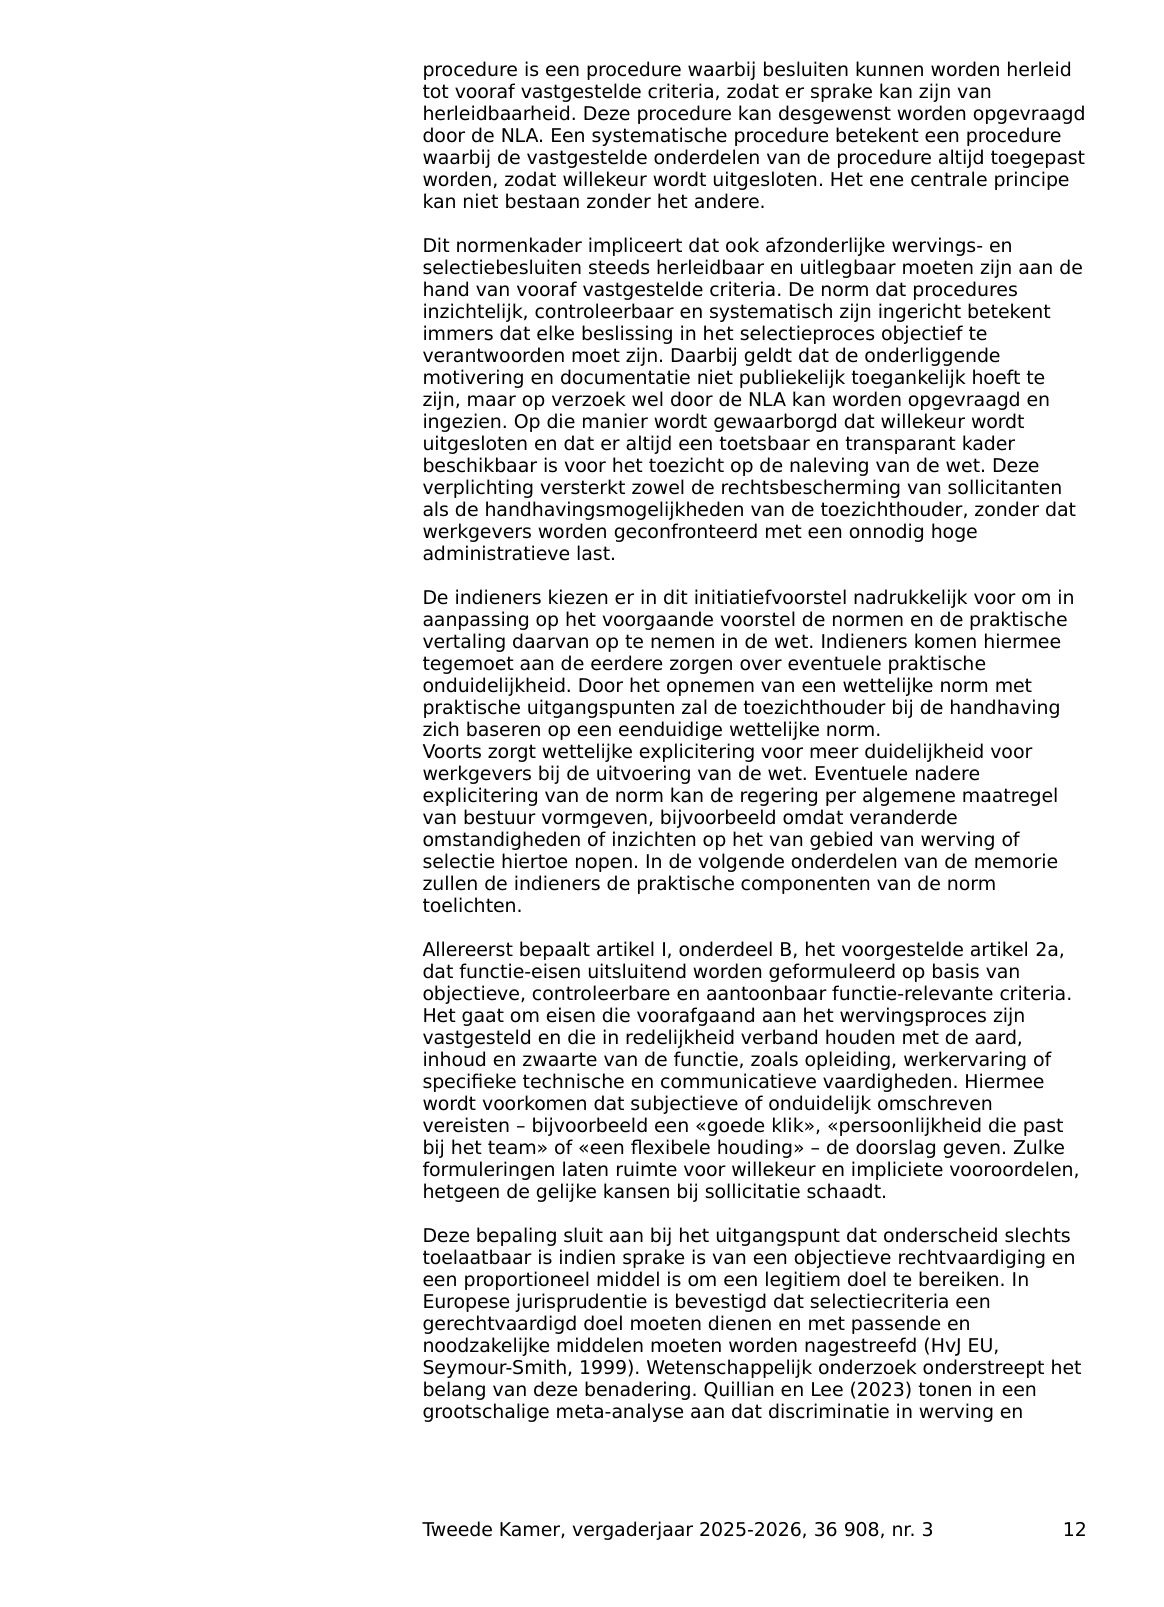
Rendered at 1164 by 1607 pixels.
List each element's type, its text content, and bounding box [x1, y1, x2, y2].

text Allereerst bepaalt artikel I, onderdeel B, het voorgestelde artikel 2a, dat functie-eisen uitsluitend worden geformuleerd op basis van objectieve, controleerbare en aantoonbaar functie-relevante criteria. Het gaat om eisen die voorafgaand aan het wervingsproces zijn vastgesteld en die in redelijkheid verband houden met de aard, inhoud en zwaarte van de functie, zoals opleiding, werkervaring of specifieke technische en communicatieve vaardigheden. Hiermee wordt voorkomen dat subjectieve of onduidelijk omschreven vereisten – bijvoorbeeld een «goede klik», «persoonlijkheid die past bij het team» of «een flexibele houding» – de doorslag geven. Zulke formuleringen laten ruimte voor willekeur en impliciete vooroordelen, hetgeen de gelijke kansen bij sollicitatie schaadt. [422, 939, 1087, 1203]
text Deze bepaling sluit aan bij het uitgangspunt dat onderscheid slechts toelaatbaar is indien sprake is van een objectieve rechtvaardiging en een proportioneel middel is om een legitiem doel te bereiken. In Europese jurisprudentie is bevestigd dat selectiecriteria een gerechtvaardigd doel moeten dienen en met passende en noodzakelijke middelen moeten worden nagestreefd (HvJ EU, Seymour-Smith, 1999). Wetenschappelijk onderzoek onderstreept het belang van deze benadering. Quillian en Lee (2023) tonen in een grootschalige meta-analyse aan dat discriminatie in werving en [422, 1225, 1087, 1423]
text De indieners kiezen er in dit initiatiefvoorstel nadrukkelijk voor om in aanpassing op het voorgaande voorstel de normen en de praktische vertaling daarvan op te nemen in de wet. Indieners komen hiermee tegemoet aan de eerdere zorgen over eventuele praktische onduidelijkheid. Door het opnemen van een wettelijke norm met praktische uitgangspunten zal de toezichthouder bij de handhaving zich baseren op een eenduidige wettelijke norm. [422, 587, 1087, 741]
text procedure is een procedure waarbij besluiten kunnen worden herleid tot vooraf vastgestelde criteria, zodat er sprake kan zijn van herleidbaarheid. Deze procedure kan desgewenst worden opgevraagd door de NLA. Een systematische procedure betekent een procedure waarbij de vastgestelde onderdelen van de procedure altijd toegepast worden, zodat willekeur wordt uitgesloten. Het ene centrale principe kan niet bestaan zonder het andere. [422, 59, 1087, 213]
text Voorts zorgt wettelijke explicitering voor meer duidelijkheid voor werkgevers bij de uitvoering van de wet. Eventuele nadere explicitering van de norm kan de regering per algemene maatregel van bestuur vormgeven, bijvoorbeeld omdat veranderde omstandigheden of inzichten op het van gebied van werving of selectie hiertoe nopen. In de volgende onderdelen van de memorie zullen de indieners de praktische componenten van de norm toelichten. [422, 741, 1087, 917]
text Dit normenkader impliceert dat ook afzonderlijke wervings- en selectiebesluiten steeds herleidbaar en uitlegbaar moeten zijn aan de hand van vooraf vastgestelde criteria. De norm dat procedures inzichtelijk, controleerbaar en systematisch zijn ingericht betekent immers dat elke beslissing in het selectieproces objectief te verantwoorden moet zijn. Daarbij geldt dat de onderliggende motivering en documentatie niet publiekelijk toegankelijk hoeft te zijn, maar op verzoek wel door de NLA kan worden opgevraagd en ingezien. Op die manier wordt gewaarborgd dat willekeur wordt uitgesloten en dat er altijd een toetsbaar en transparant kader beschikbaar is voor het toezicht op de naleving van de wet. Deze verplichting versterkt zowel de rechtsbescherming van sollicitanten als de handhavingsmogelijkheden van de toezichthouder, zonder dat werkgevers worden geconfronteerd met een onnodig hoge administratieve last. [422, 235, 1087, 565]
